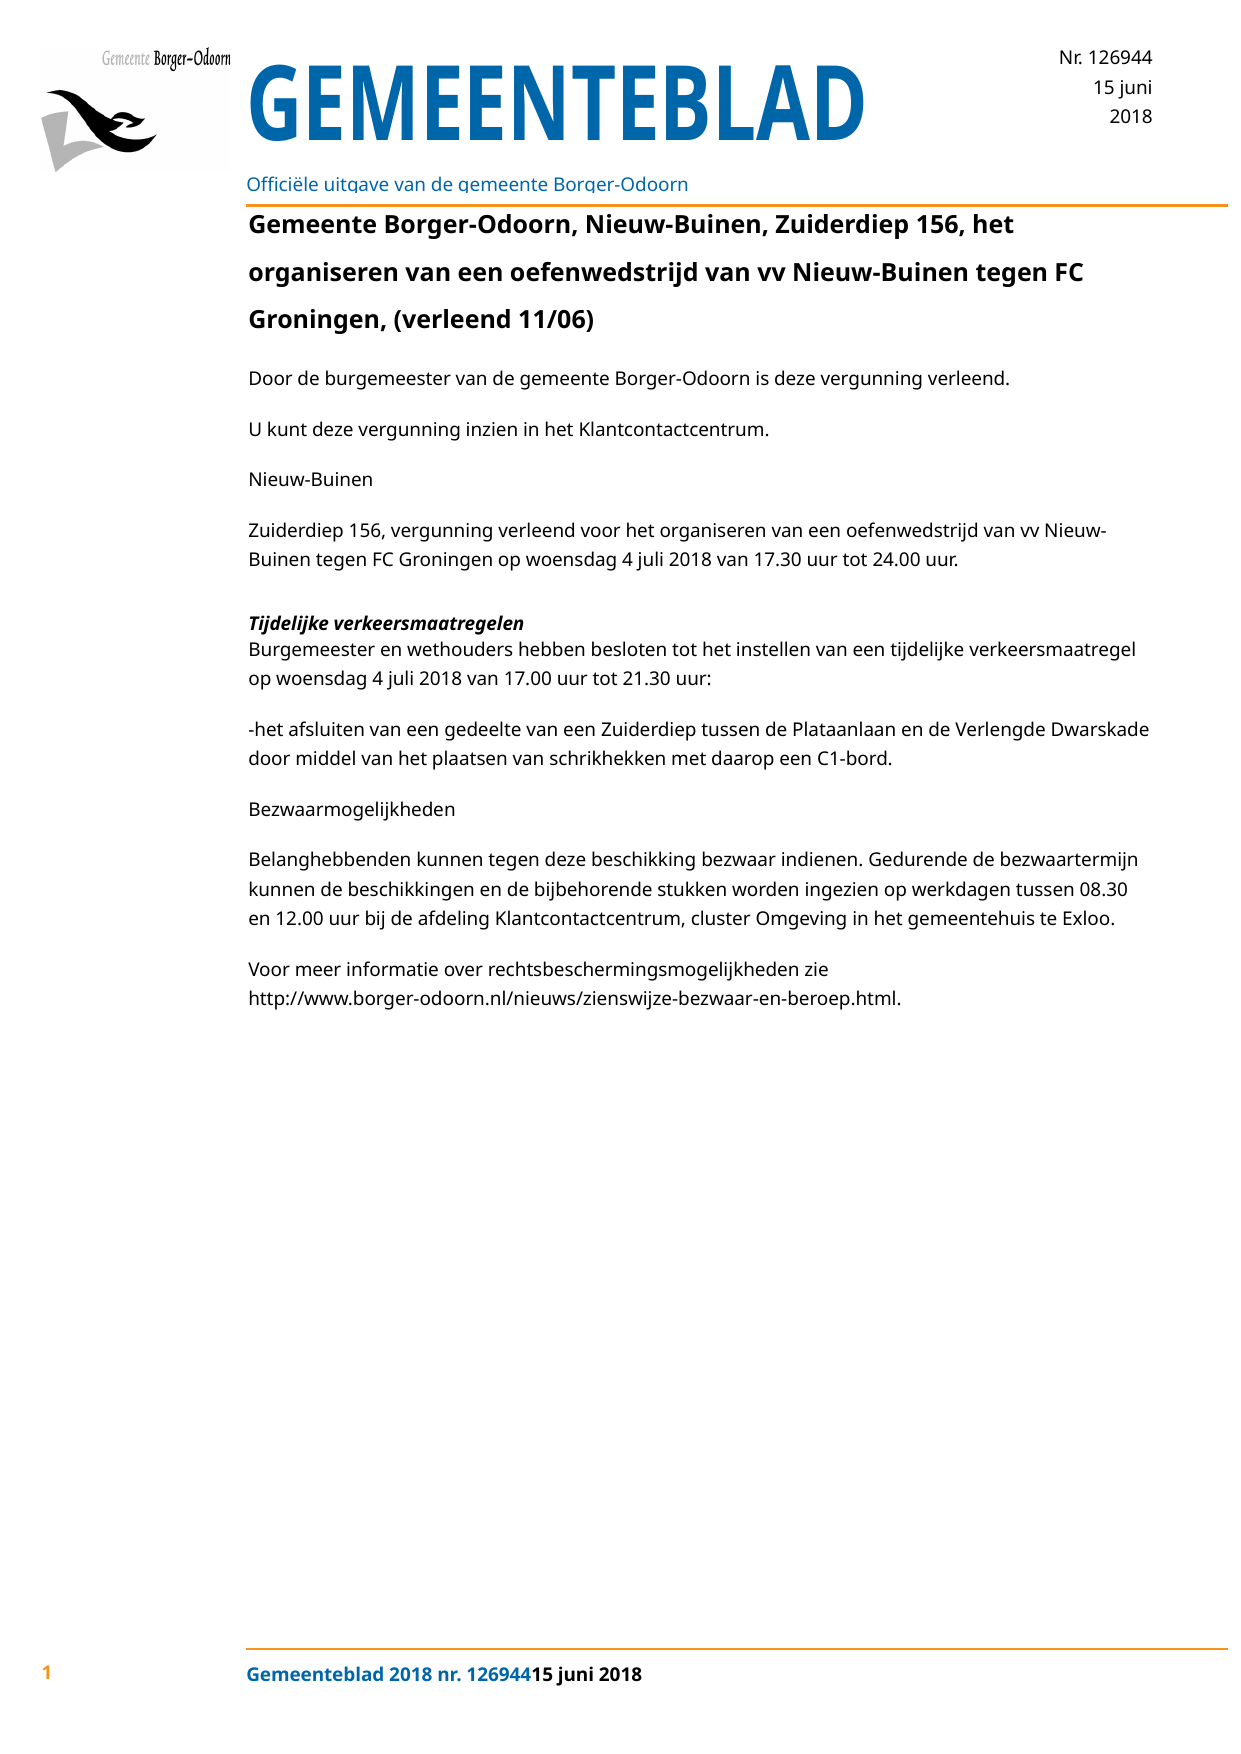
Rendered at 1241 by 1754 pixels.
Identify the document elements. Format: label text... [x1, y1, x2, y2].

text Burgemeester en wethouders hebben besloten tot het instellen van een tijdelijke verkeersmaatregel op woensdag 4 juli 2018 van 17.00 uur tot 21.30 uur: [248, 636, 1152, 691]
text U kunt deze vergunning inzien in het Klantcontactcentrum. [248, 416, 1152, 442]
text Bezwaarmogelijkheden [248, 796, 1152, 822]
text Belanghebbenden kunnen tegen deze beschikking bezwaar indienen. Gedurende de bezwaartermijn kunnen de beschikkingen en de bijbehorende stukken worden ingezien op werkdagen tussen 08.30 en 12.00 uur bij de afdeling Klantcontactcentrum, cluster Omgeving in het gemeentehuis te Exloo. [248, 846, 1152, 931]
picture [41, 47, 231, 172]
text -het afsluiten van een gedeelte van een Zuiderdiep tussen de Plataanlaan en de Verlengde Dwarskade door middel van het plaatsen van schrikhekken met daarop een C1-bord. [248, 716, 1152, 771]
text Tijdelijke verkeersmaatregelen [248, 610, 1152, 636]
text Voor meer informatie over rechtsbeschermingsmogelijkheden zie http://www.borger-odoorn.nl/nieuws/zienswijze-bezwaar-en-beroep.html. [248, 956, 1152, 1011]
text Nieuw-Buinen [248, 466, 1152, 492]
text Gemeente Borger-Odoorn, Nieuw-Buinen, Zuiderdiep 156, het organiseren van een oefenwedstrijd van vv Nieuw-Buinen tegen FC Groningen, (verleend 11/06) [248, 207, 1152, 336]
text Door de burgemeester van de gemeente Borger-Odoorn is deze vergunning verleend. [248, 366, 1152, 391]
text Zuiderdiep 156, vergunning verleend voor het organiseren van een oefenwedstrijd van vv Nieuw-Buinen tegen FC Groningen op woensdag 4 juli 2018 van 17.30 uur tot 24.00 uur. [248, 517, 1152, 572]
